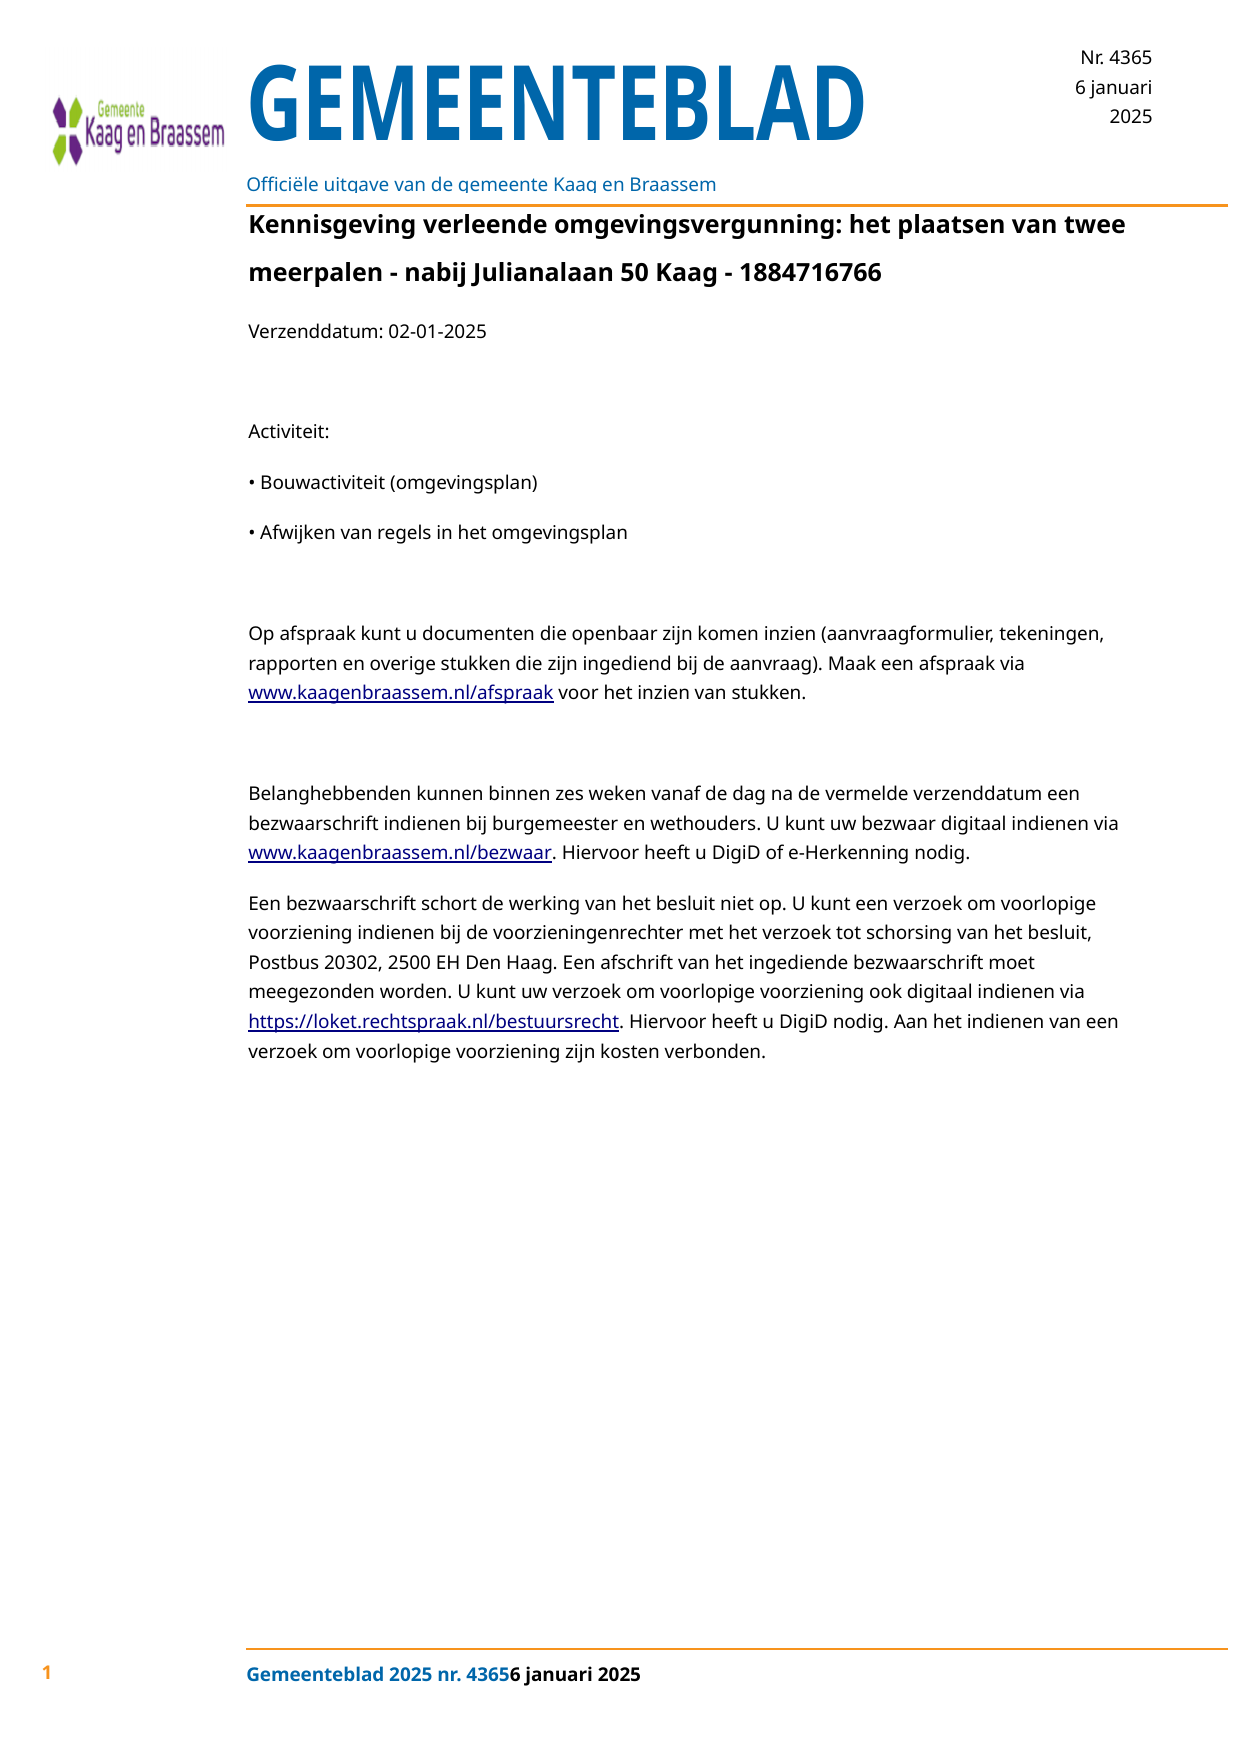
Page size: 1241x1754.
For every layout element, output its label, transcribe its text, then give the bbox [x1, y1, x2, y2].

text • Afwijken van regels in het omgevingsplan [248, 519, 1152, 545]
text Op afspraak kunt u documenten die openbaar zijn komen inzien (aanvraagformulier, tekeningen, rapporten en overige stukken die zijn ingediend bij de aanvraag). Maak een afspraak via www.kaagenbraassem.nl/afspraak voor het inzien van stukken. [248, 620, 1152, 705]
picture [41, 47, 231, 172]
text Verzenddatum: 02-01-2025 [248, 318, 1152, 344]
text Activiteit: [248, 419, 1152, 444]
text Een bezwaarschrift schort de werking van het besluit niet op. U kunt een verzoek om voorlopige voorziening indienen bij de voorzieningenrechter met het verzoek tot schorsing van het besluit, Postbus 20302, 2500 EH Den Haag. Een afschrift van het ingediende bezwaarschrift moet meegezonden worden. U kunt uw verzoek om voorlopige voorziening ook digitaal indienen via https://loket.rechtspraak.nl/bestuursrecht. Hiervoor heeft u DigiD nodig. Aan het indienen van een verzoek om voorlopige voorziening zijn kosten verbonden. [248, 890, 1152, 1064]
text Belanghebbenden kunnen binnen zes weken vanaf de dag na de vermelde verzenddatum een bezwaarschrift indienen bij burgemeester en wethouders. U kunt uw bezwaar digitaal indienen via www.kaagenbraassem.nl/bezwaar. Hiervoor heeft u DigiD of e-Herkenning nodig. [248, 780, 1152, 865]
text • Bouwactiviteit (omgevingsplan) [248, 469, 1152, 495]
text Kennisgeving verleende omgevingsvergunning: het plaatsen van twee meerpalen - nabij Julianalaan 50 Kaag - 1884716766 [248, 207, 1152, 288]
